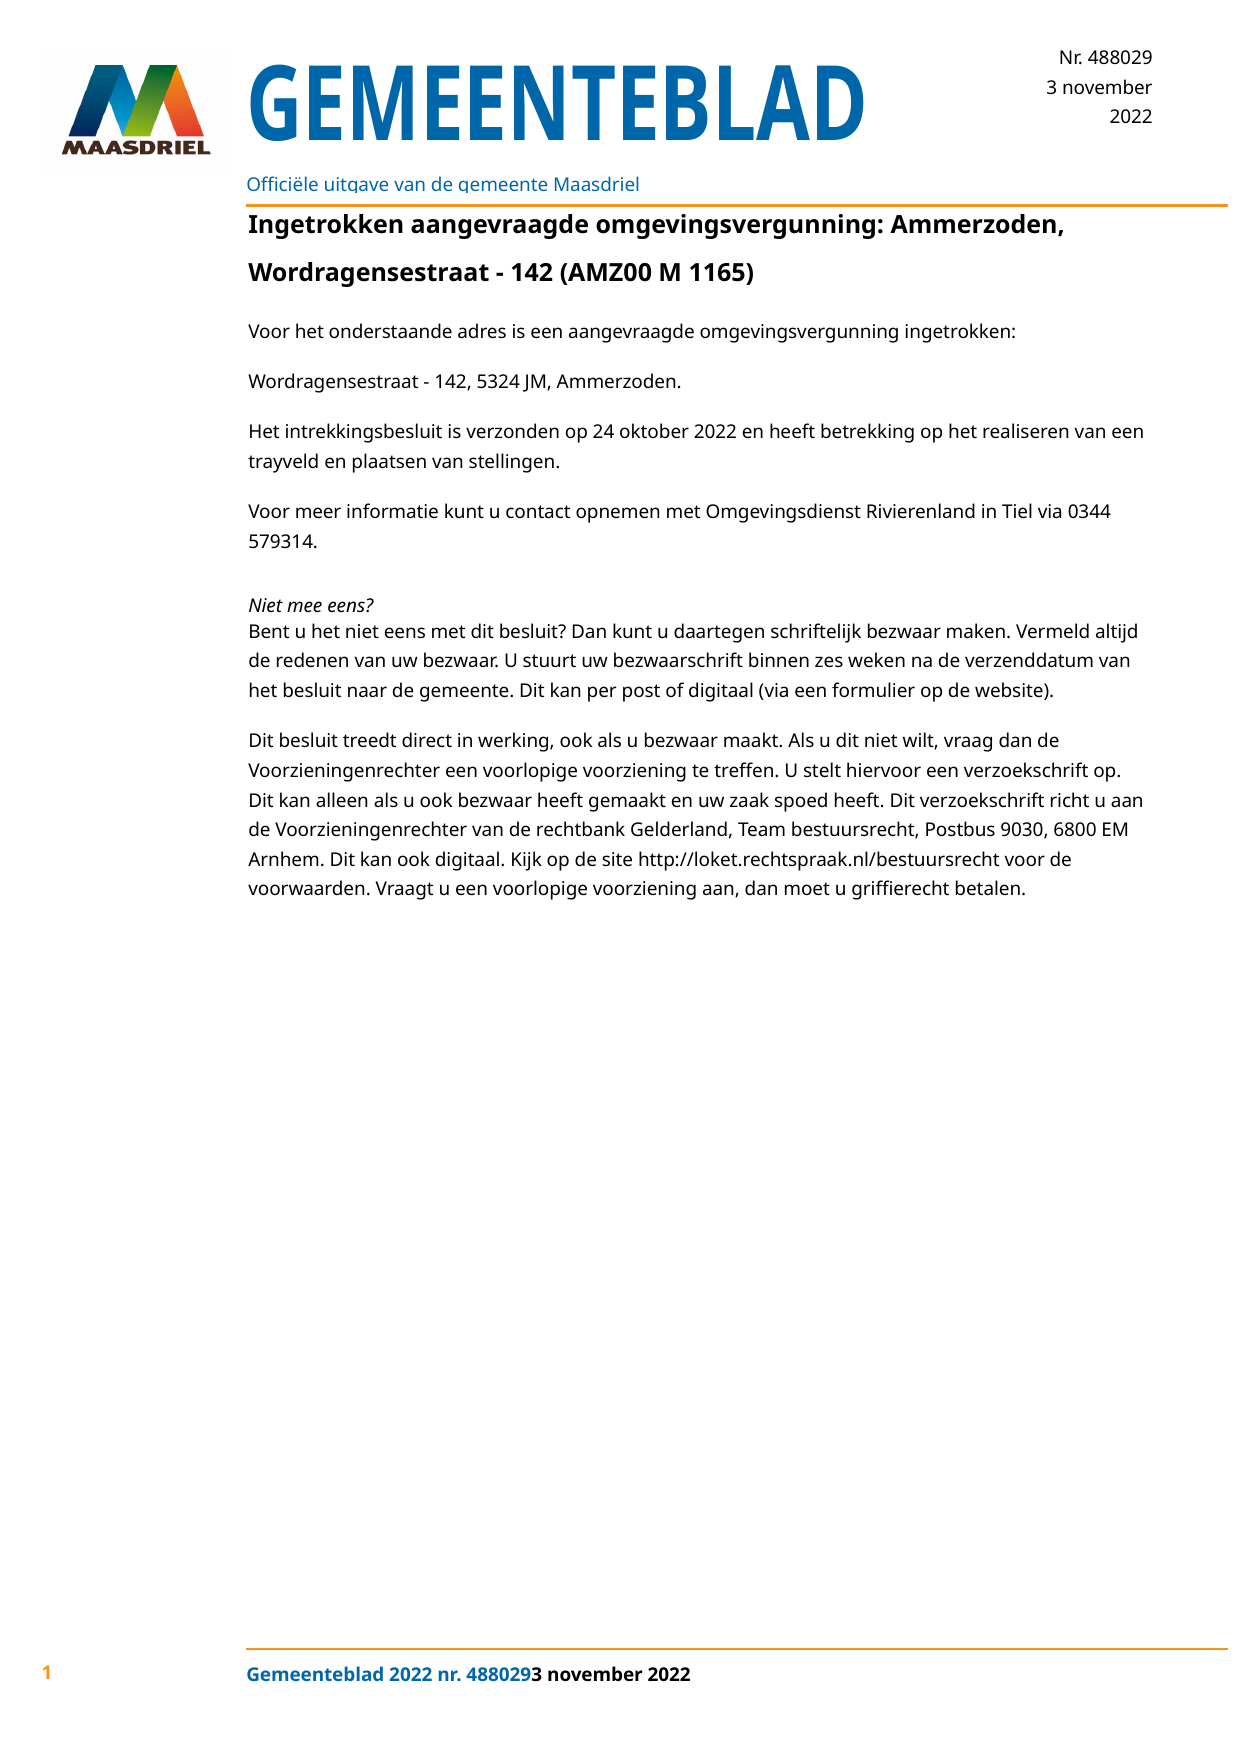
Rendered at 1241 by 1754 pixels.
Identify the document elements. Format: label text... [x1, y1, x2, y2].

text Voor het onderstaande adres is een aangevraagde omgevingsvergunning ingetrokken: [248, 318, 1152, 344]
text Bent u het niet eens met dit besluit? Dan kunt u daartegen schriftelijk bezwaar maken. Vermeld altijd de redenen van uw bezwaar. U stuurt uw bezwaarschrift binnen zes weken na de verzenddatum van het besluit naar de gemeente. Dit kan per post of digitaal (via een formulier op de website). [248, 618, 1152, 703]
text Niet mee eens? [248, 592, 1152, 618]
text Dit besluit treedt direct in werking, ook als u bezwaar maakt. Als u dit niet wilt, vraag dan de Voorzieningenrechter een voorlopige voorziening te treffen. U stelt hiervoor een verzoekschrift op. Dit kan alleen als u ook bezwaar heeft gemaakt en uw zaak spoed heeft. Dit verzoekschrift richt u aan de Voorzieningenrechter van de rechtbank Gelderland, Team bestuursrecht, Postbus 9030, 6800 EM Arnhem. Dit kan ook digitaal. Kijk op de site http://loket.rechtspraak.nl/bestuursrecht voor de voorwaarden. Vraagt u een voorlopige voorziening aan, dan moet u griffierecht betalen. [248, 728, 1152, 901]
text Wordragensestraat - 142, 5324 JM, Ammerzoden. [248, 368, 1152, 394]
text Het intrekkingsbesluit is verzonden op 24 oktober 2022 en heeft betrekking op het realiseren van een trayveld en plaatsen van stellingen. [248, 419, 1152, 474]
text Voor meer informatie kunt u contact opnemen met Omgevingsdienst Rivierenland in Tiel via 0344 579314. [248, 499, 1152, 554]
picture [41, 47, 231, 172]
text Ingetrokken aangevraagde omgevingsvergunning: Ammerzoden, Wordragensestraat - 142 (AMZ00 M 1165) [248, 207, 1152, 288]
